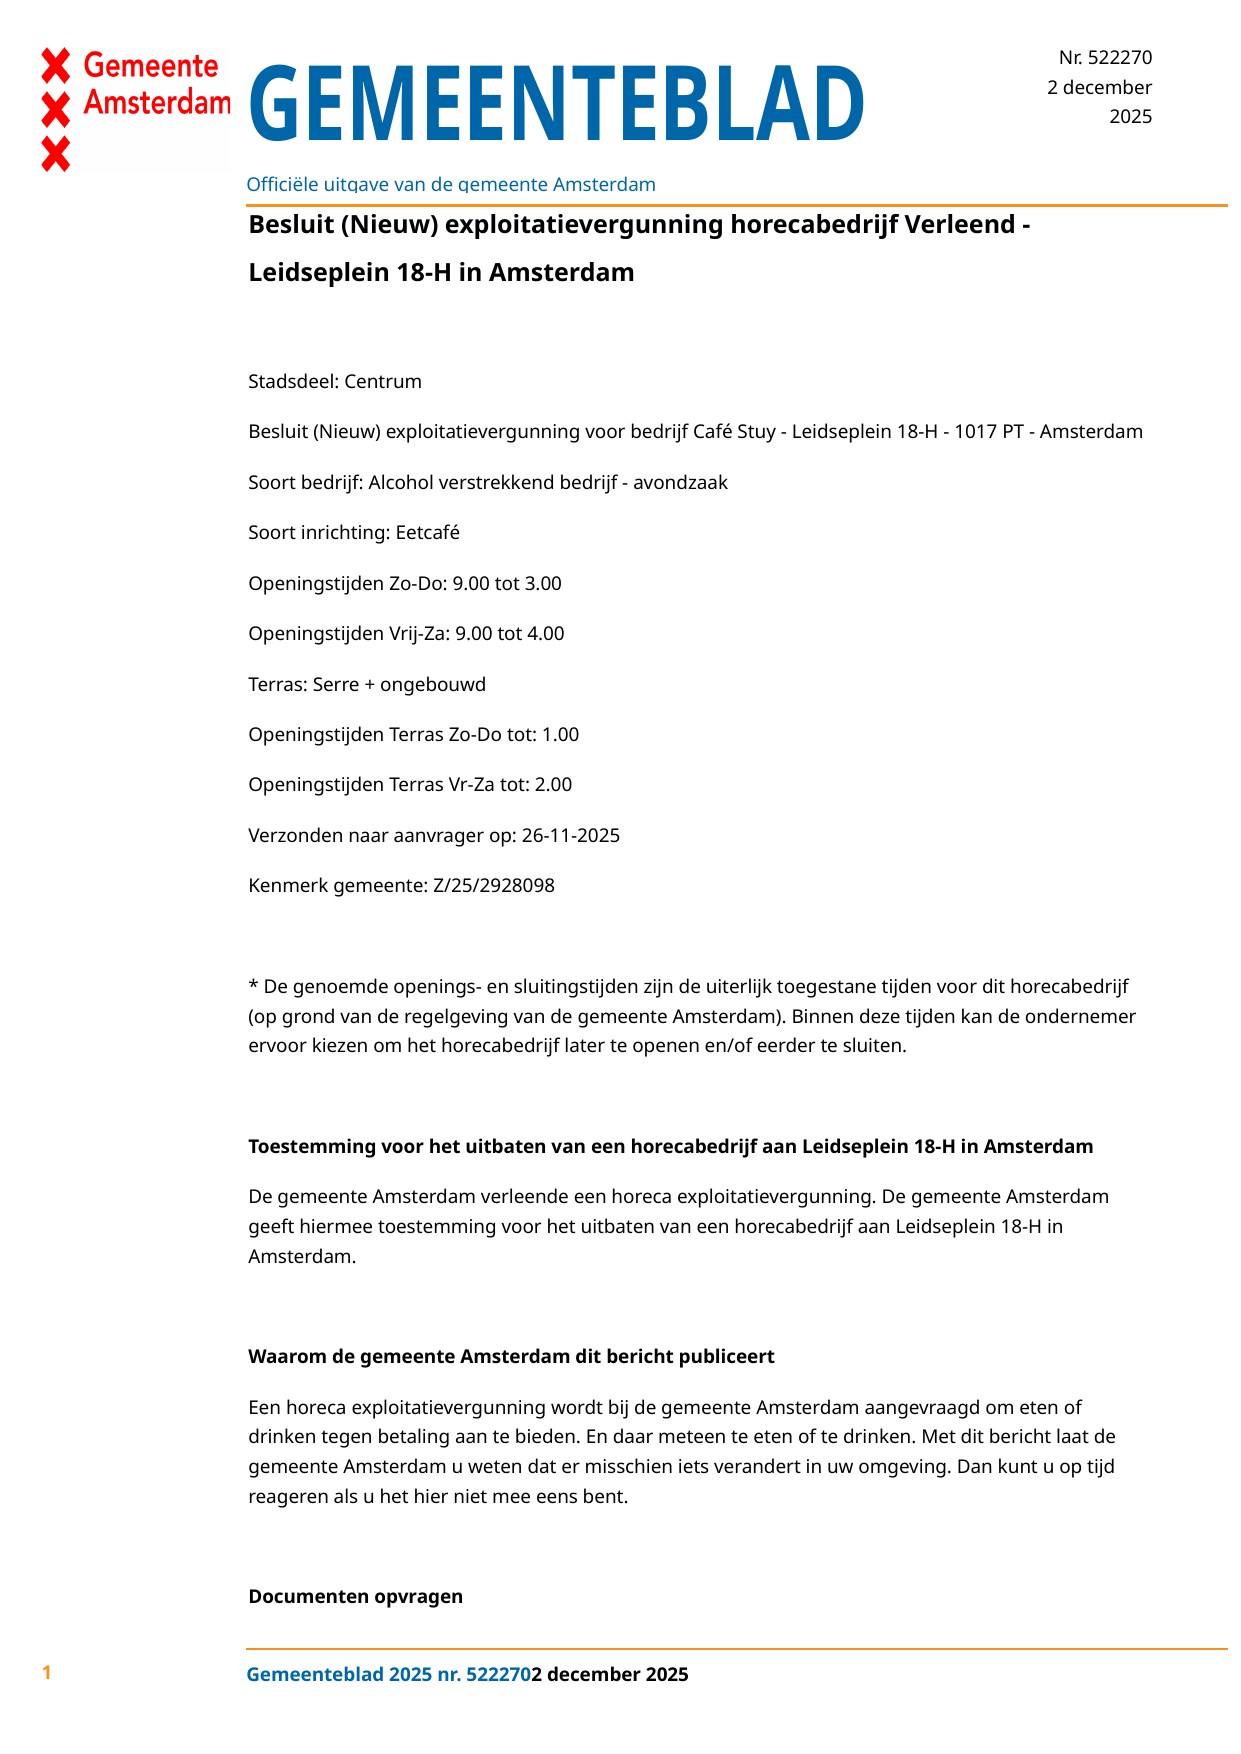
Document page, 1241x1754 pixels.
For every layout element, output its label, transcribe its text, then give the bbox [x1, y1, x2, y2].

text Soort bedrijf: Alcohol verstrekkend bedrijf - avondzaak [248, 469, 1152, 495]
text Openingstijden Terras Vr-Za tot: 2.00 [248, 772, 1152, 797]
text * De genoemde openings- en sluitingstijden zijn de uiterlijk toegestane tijden voor dit horecabedrijf (op grond van de regelgeving van de gemeente Amsterdam). Binnen deze tijden kan de ondernemer ervoor kiezen om het horecabedrijf later te openen en/of eerder te sluiten. [248, 973, 1152, 1058]
text Documenten opvragen [248, 1584, 1152, 1609]
text Stadsdeel: Centrum [248, 368, 1152, 394]
text Soort inrichting: Eetcafé [248, 519, 1152, 545]
text Openingstijden Vrij-Za: 9.00 tot 4.00 [248, 620, 1152, 646]
text Openingstijden Zo-Do: 9.00 tot 3.00 [248, 570, 1152, 596]
text Besluit (Nieuw) exploitatievergunning voor bedrijf Café Stuy - Leidseplein 18-H - 1017 PT - Amsterdam [248, 419, 1152, 444]
text Een horeca exploitatievergunning wordt bij de gemeente Amsterdam aangevraagd om eten of drinken tegen betaling aan te bieden. En daar meteen te eten of te drinken. Met dit bericht laat de gemeente Amsterdam u weten dat er misschien iets verandert in uw omgeving. Dan kunt u op tijd reageren als u het hier niet mee eens bent. [248, 1394, 1152, 1509]
text Kenmerk gemeente: Z/25/2928098 [248, 872, 1152, 898]
text De gemeente Amsterdam verleende een horeca exploitatievergunning. De gemeente Amsterdam geeft hiermee toestemming voor het uitbaten van een horecabedrijf aan Leidseplein 18-H in Amsterdam. [248, 1184, 1152, 1269]
text Toestemming voor het uitbaten van een horecabedrijf aan Leidseplein 18-H in Amsterdam [248, 1133, 1152, 1159]
text Waarom de gemeente Amsterdam dit bericht publiceert [248, 1344, 1152, 1369]
text Openingstijden Terras Zo-Do tot: 1.00 [248, 721, 1152, 747]
text Verzonden naar aanvrager op: 26-11-2025 [248, 822, 1152, 848]
text Besluit (Nieuw) exploitatievergunning horecabedrijf Verleend - Leidseplein 18-H in Amsterdam [248, 207, 1152, 288]
text Terras: Serre + ongebouwd [248, 671, 1152, 697]
picture [41, 47, 231, 172]
